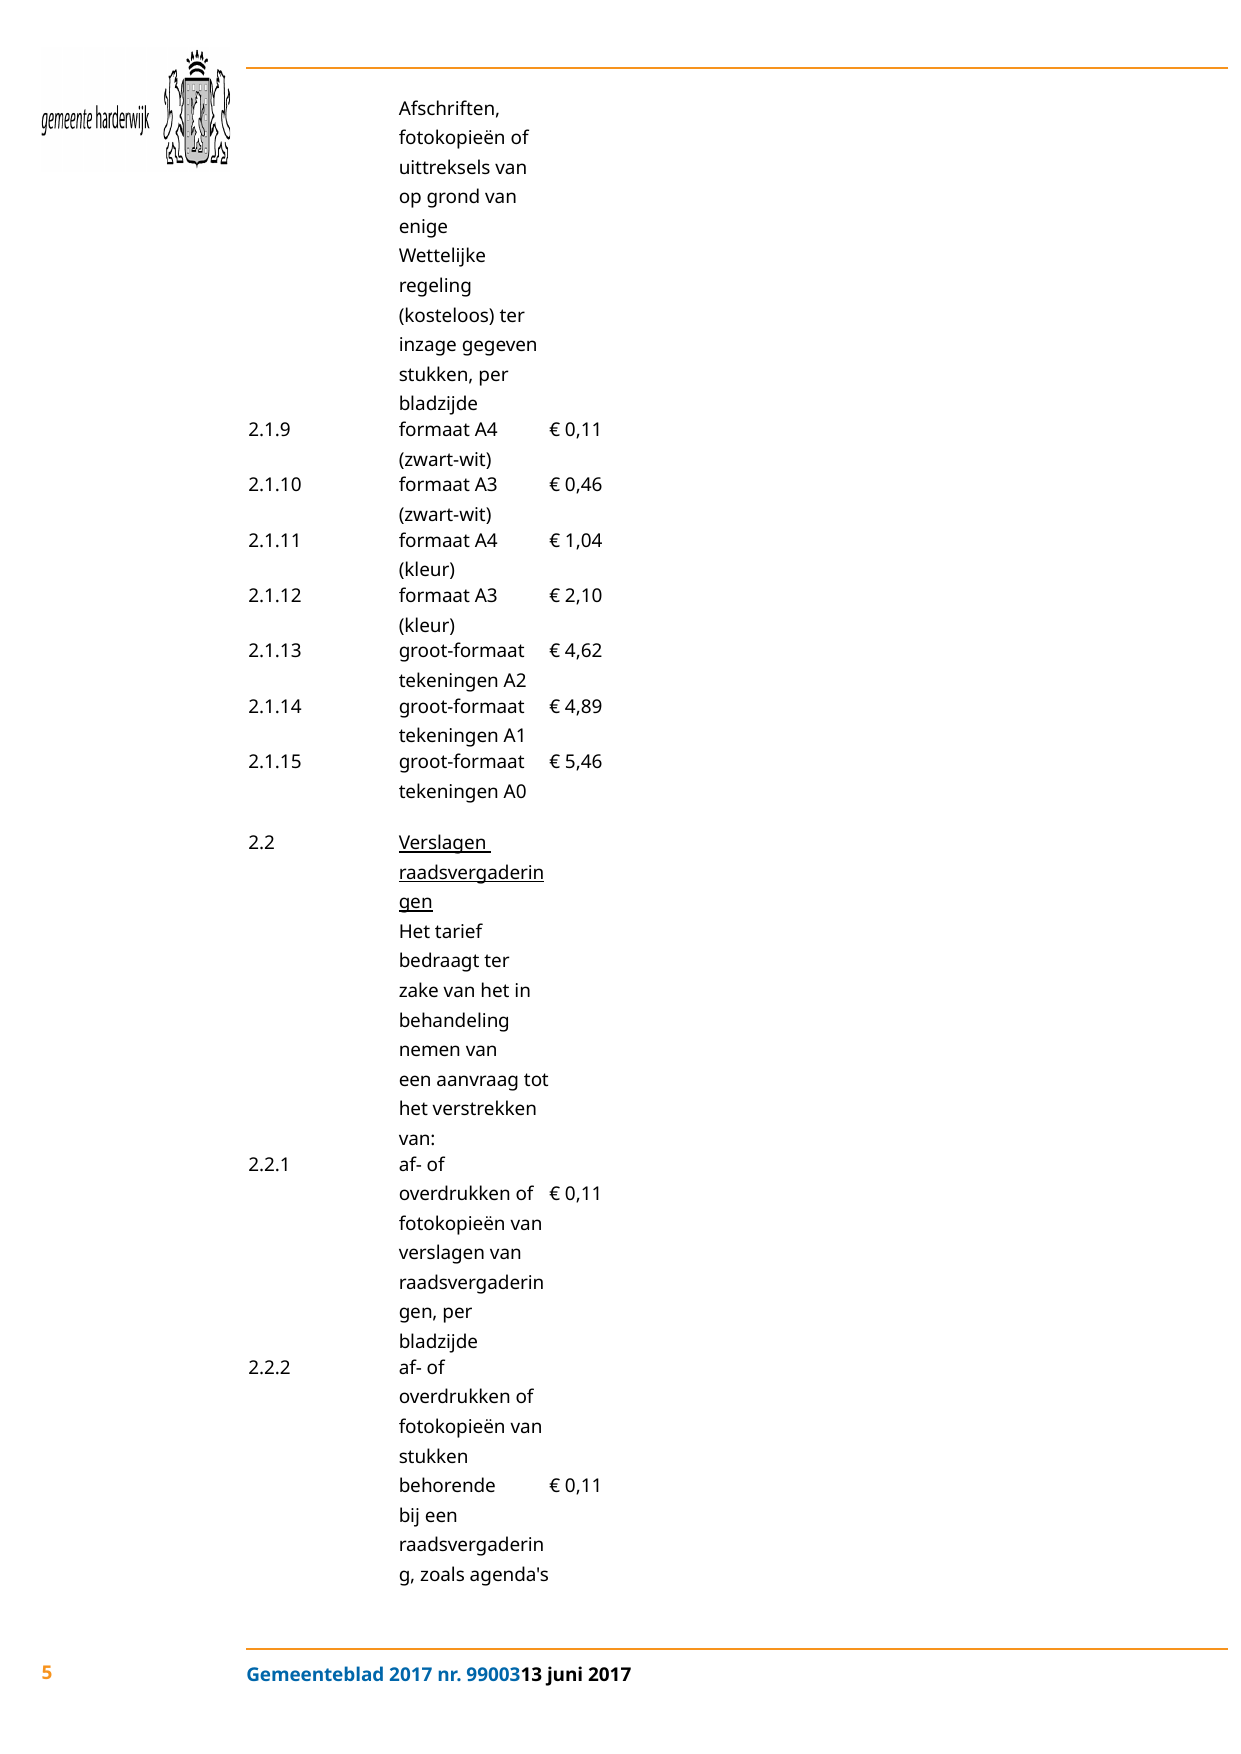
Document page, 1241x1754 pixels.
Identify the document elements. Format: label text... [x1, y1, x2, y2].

table_cell 2.1.15 [248, 748, 398, 803]
table_cell 2.1.12 [248, 582, 398, 638]
table_cell formaat A4 (zwart-wit) [399, 416, 549, 472]
table_cell groot-formaat tekeningen A0 [399, 748, 549, 803]
table_cell [549, 95, 700, 416]
table_cell € 0,46 [549, 472, 700, 527]
table_cell € 2,10 [549, 582, 700, 638]
table_cell 2.1.14 [248, 693, 398, 748]
table_cell [549, 829, 700, 1151]
table_cell [399, 804, 549, 829]
table_cell groot-formaat tekeningen A1 [399, 693, 549, 748]
table_cell 2.2.2 [248, 1354, 398, 1587]
table_cell [248, 804, 398, 829]
table_cell 2.2.1 [248, 1151, 398, 1354]
table_cell € 5,46 [549, 748, 700, 803]
table_cell € 1,04 [549, 527, 700, 582]
table_cell groot-formaat tekeningen A2 [399, 638, 549, 693]
table_cell 2.1.13 [248, 638, 398, 693]
table_cell af- of overdrukken of fotokopieën van stukken behorende bij een raadsvergadering, zoals agenda's [399, 1354, 549, 1587]
table_cell Afschriften, fotokopieën of uittreksels van op grond van enige Wettelijke regeling (kosteloos) ter inzage gegeven stukken, per bladzijde [399, 95, 549, 416]
table_cell € 4,62 [549, 638, 700, 693]
table_cell 2.1.10 [248, 472, 398, 527]
table_cell € 0,11 [549, 1354, 700, 1587]
table_cell formaat A3 (zwart-wit) [399, 472, 549, 527]
table_cell € 0,11 [549, 1151, 700, 1354]
table_cell [248, 95, 398, 416]
table_cell Verslagen raadsvergaderingen Het tarief bedraagt ter zake van het in behandeling nemen van een aanvraag tot het verstrekken van: [399, 829, 549, 1151]
table_cell [549, 804, 700, 829]
table_cell 2.1.11 [248, 527, 398, 582]
table_cell 2.1.9 [248, 416, 398, 472]
table_cell formaat A3 (kleur) [399, 582, 549, 638]
table_cell € 4,89 [549, 693, 700, 748]
table_cell € 0,11 [549, 416, 700, 472]
table_cell af- of overdrukken of fotokopieën van verslagen van raadsvergaderingen, per bladzijde [399, 1151, 549, 1354]
table_cell formaat A4 (kleur) [399, 527, 549, 582]
table_cell 2.2 [248, 829, 398, 1151]
picture [41, 47, 231, 172]
